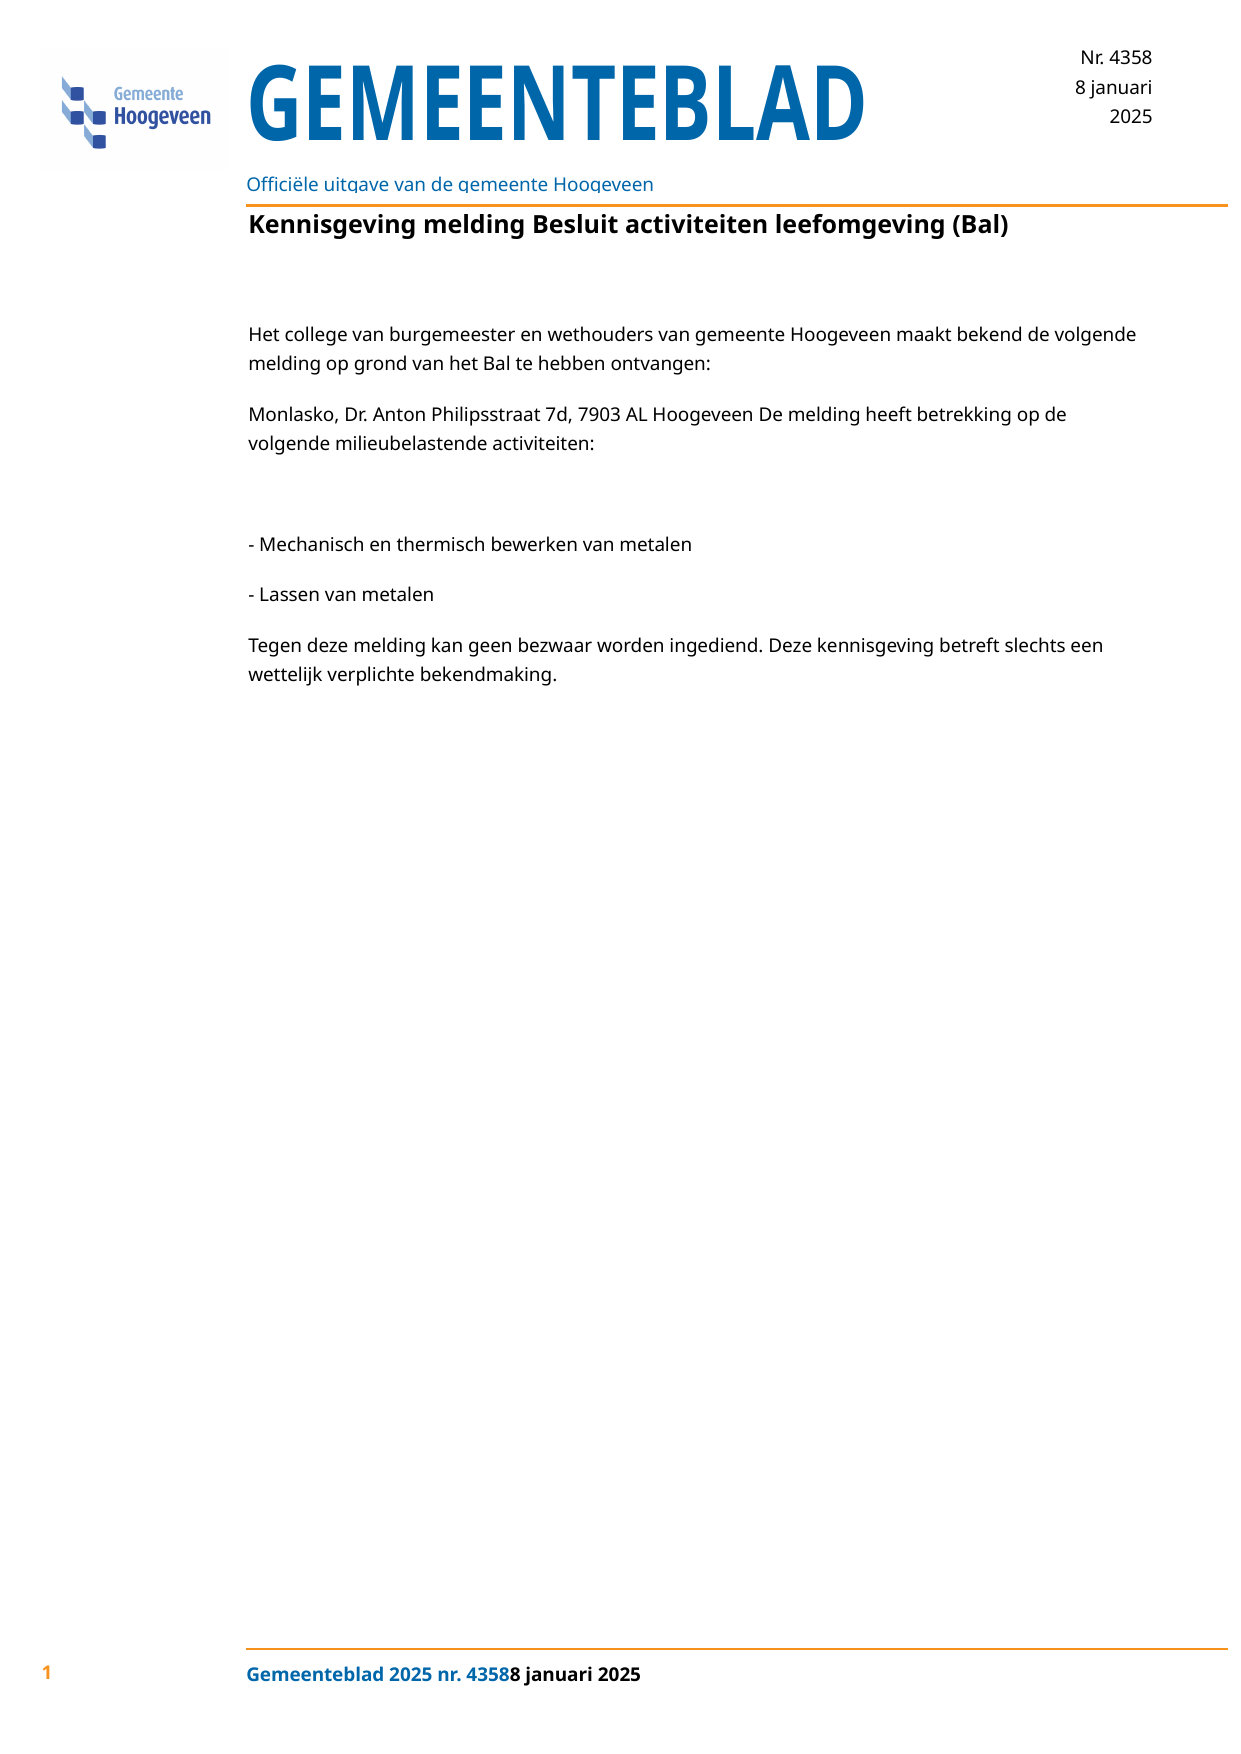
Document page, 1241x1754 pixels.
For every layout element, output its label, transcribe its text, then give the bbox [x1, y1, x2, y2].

text Tegen deze melding kan geen bezwaar worden ingediend. Deze kennisgeving betreft slechts een wettelijk verplichte bekendmaking. [248, 632, 1152, 687]
text Monlasko, Dr. Anton Philipsstraat 7d, 7903 AL Hoogeveen De melding heeft betrekking op de volgende milieubelastende activiteiten: [248, 401, 1152, 456]
text Het college van burgemeester en wethouders van gemeente Hoogeveen maakt bekend de volgende melding op grond van het Bal te hebben ontvangen: [248, 321, 1152, 376]
picture [41, 47, 231, 172]
text - Lassen van metalen [248, 582, 1152, 607]
text - Mechanisch en thermisch bewerken van metalen [248, 531, 1152, 557]
text Kennisgeving melding Besluit activiteiten leefomgeving (Bal) [248, 207, 1152, 241]
